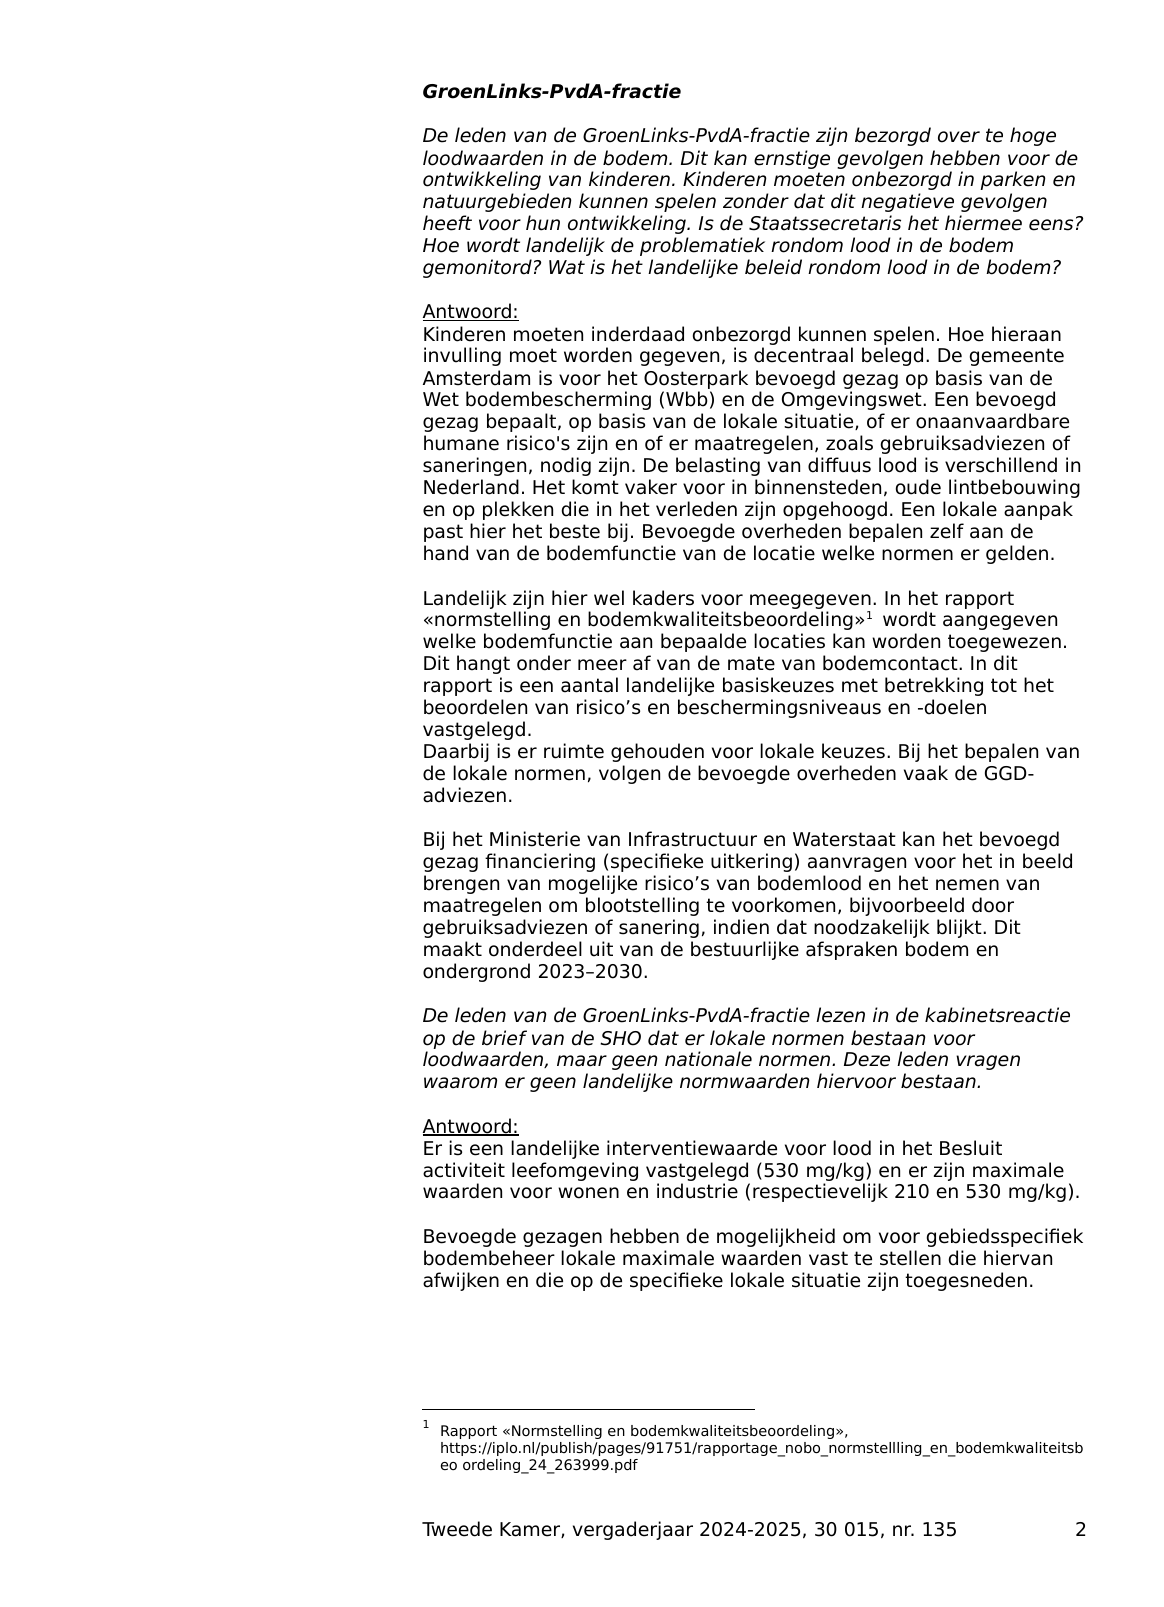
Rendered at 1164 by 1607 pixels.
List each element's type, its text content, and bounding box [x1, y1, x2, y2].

text De leden van de GroenLinks-PvdA-fractie lezen in de kabinetsreactie op de brief van de SHO dat er lokale normen bestaan voor loodwaarden, maar geen nationale normen. Deze leden vragen waarom er geen landelijke normwaarden hiervoor bestaan. [422, 1005, 1087, 1093]
text Er is een landelijke interventiewaarde voor lood in het Besluit activiteit leefomgeving vastgelegd (530 mg/kg) en er zijn maximale waarden voor wonen en industrie (respectievelijk 210 en 530 mg/kg). [422, 1137, 1087, 1203]
text Kinderen moeten inderdaad onbezorgd kunnen spelen. Hoe hieraan invulling moet worden gegeven, is decentraal belegd. De gemeente Amsterdam is voor het Oosterpark bevoegd gezag op basis van de Wet bodembescherming (Wbb) en de Omgevingswet. Een bevoegd gezag bepaalt, op basis van de lokale situatie, of er onaanvaardbare humane risico's zijn en of er maatregelen, zoals gebruiksadviezen of saneringen, nodig zijn. De belasting van diffuus lood is verschillend in Nederland. Het komt vaker voor in binnensteden, oude lintbebouwing en op plekken die in het verleden zijn opgehoogd. Een lokale aanpak past hier het beste bij. Bevoegde overheden bepalen zelf aan de hand van de bodemfunctie van de locatie welke normen er gelden. [422, 323, 1087, 565]
text Rapport «Normstelling en bodemkwaliteitsbeoordeling», https://iplo.nl/publish/pages/91751/rapportage_nobo_normstellling_en_bodemkwaliteitsbeo ordeling_24_263999.pdf [422, 1418, 1087, 1474]
text Landelijk zijn hier wel kaders voor meegegeven. In het rapport «normstelling en bodemkwaliteitsbeoordeling» wordt aangegeven welke bodemfunctie aan bepaalde locaties kan worden toegewezen. Dit hangt onder meer af van de mate van bodemcontact. In dit rapport is een aantal landelijke basiskeuzes met betrekking tot het beoordelen van risico’s en beschermingsniveaus en -doelen vastgelegd. [422, 587, 1087, 741]
text Antwoord: [422, 301, 1087, 323]
text Antwoord: [422, 1116, 1087, 1137]
subtitle GroenLinks-PvdA-fractie [422, 81, 1087, 103]
text Daarbij is er ruimte gehouden voor lokale keuzes. Bij het bepalen van de lokale normen, volgen de bevoegde overheden vaak de GGD-adviezen. [422, 741, 1087, 807]
text Bevoegde gezagen hebben de mogelijkheid om voor gebiedsspecifiek bodembeheer lokale maximale waarden vast te stellen die hiervan afwijken en die op de specifieke lokale situatie zijn toegesneden. [422, 1226, 1087, 1292]
text Bij het Ministerie van Infrastructuur en Waterstaat kan het bevoegd gezag financiering (specifieke uitkering) aanvragen voor het in beeld brengen van mogelijke risico’s van bodemlood en het nemen van maatregelen om blootstelling te voorkomen, bijvoorbeeld door gebruiksadviezen of sanering, indien dat noodzakelijk blijkt. Dit maakt onderdeel uit van de bestuurlijke afspraken bodem en ondergrond 2023–2030. [422, 829, 1087, 983]
text De leden van de GroenLinks-PvdA-fractie zijn bezorgd over te hoge loodwaarden in de bodem. Dit kan ernstige gevolgen hebben voor de ontwikkeling van kinderen. Kinderen moeten onbezorgd in parken en natuurgebieden kunnen spelen zonder dat dit negatieve gevolgen heeft voor hun ontwikkeling. Is de Staatssecretaris het hiermee eens? Hoe wordt landelijk de problematiek rondom lood in de bodem gemonitord? Wat is het landelijke beleid rondom lood in de bodem? [422, 125, 1087, 279]
